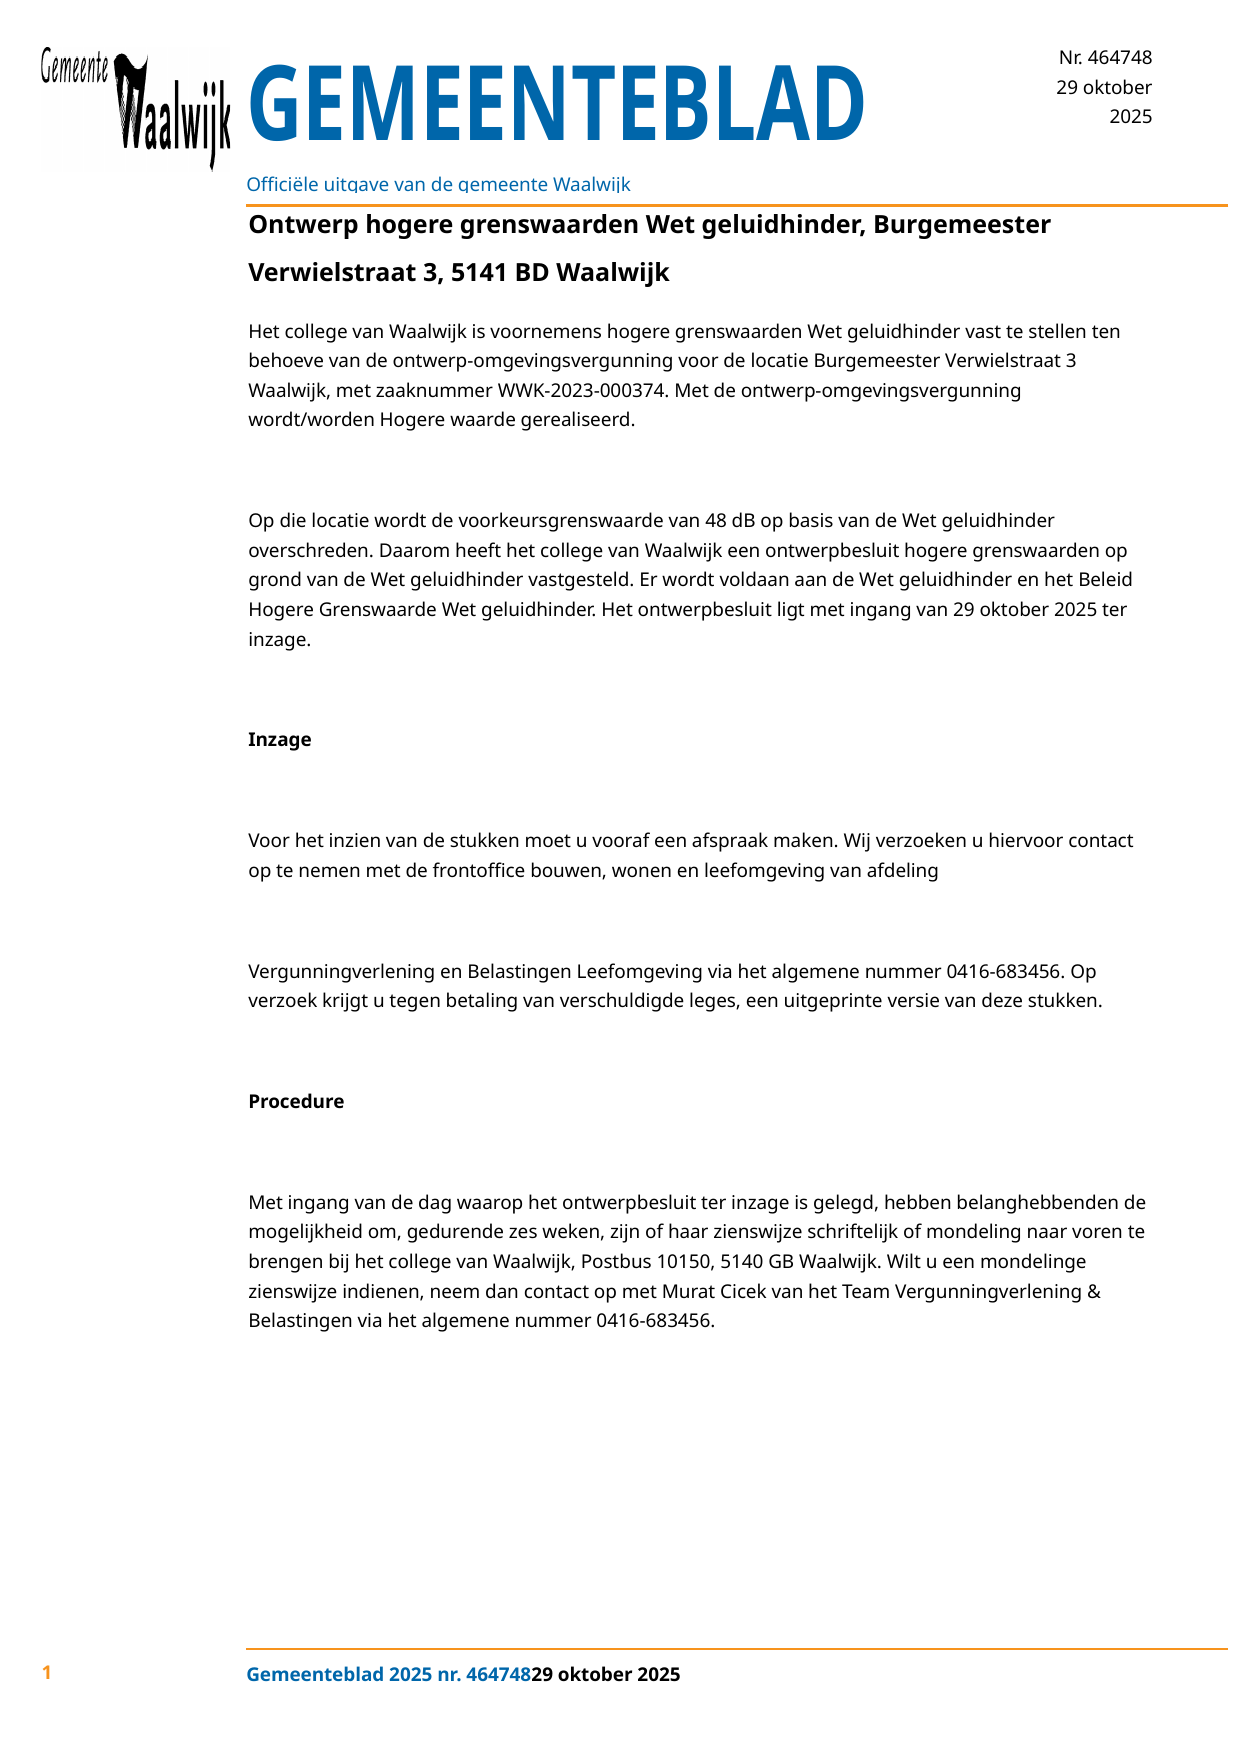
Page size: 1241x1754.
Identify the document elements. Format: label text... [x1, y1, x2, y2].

text Op die locatie wordt de voorkeursgrenswaarde van 48 dB op basis van de Wet geluidhinder overschreden. Daarom heeft het college van Waalwijk een ontwerpbesluit hogere grenswaarden op grond van de Wet geluidhinder vastgesteld. Er wordt voldaan aan de Wet geluidhinder en het Beleid Hogere Grenswaarde Wet geluidhinder. Het ontwerpbesluit ligt met ingang van 29 oktober 2025 ter inzage. [248, 507, 1152, 652]
text Ontwerp hogere grenswaarden Wet geluidhinder, Burgemeester Verwielstraat 3, 5141 BD Waalwijk [248, 207, 1152, 288]
text Vergunningverlening en Belastingen Leefomgeving via het algemene nummer 0416-683456. Op verzoek krijgt u tegen betaling van verschuldigde leges, een uitgeprinte versie van deze stukken. [248, 958, 1152, 1013]
text Procedure [248, 1088, 1152, 1114]
text Met ingang van de dag waarop het ontwerpbesluit ter inzage is gelegd, hebben belanghebbenden de mogelijkheid om, gedurende zes weken, zijn of haar zienswijze schriftelijk of mondeling naar voren te brengen bij het college van Waalwijk, Postbus 10150, 5140 GB Waalwijk. Wilt u een mondelinge zienswijze indienen, neem dan contact op met Murat Cicek van het Team Vergunningverlening & Belastingen via het algemene nummer 0416-683456. [248, 1189, 1152, 1333]
picture [41, 47, 231, 172]
text Inzage [248, 727, 1152, 752]
text Voor het inzien van de stukken moet u vooraf een afspraak maken. Wij verzoeken u hiervoor contact op te nemen met de frontoffice bouwen, wonen en leefomgeving van afdeling [248, 827, 1152, 883]
text Het college van Waalwijk is voornemens hogere grenswaarden Wet geluidhinder vast te stellen ten behoeve van de ontwerp-omgevingsvergunning voor de locatie Burgemeester Verwielstraat 3 Waalwijk, met zaaknummer WWK-2023-000374. Met de ontwerp-omgevingsvergunning wordt/worden Hogere waarde gerealiseerd. [248, 318, 1152, 432]
